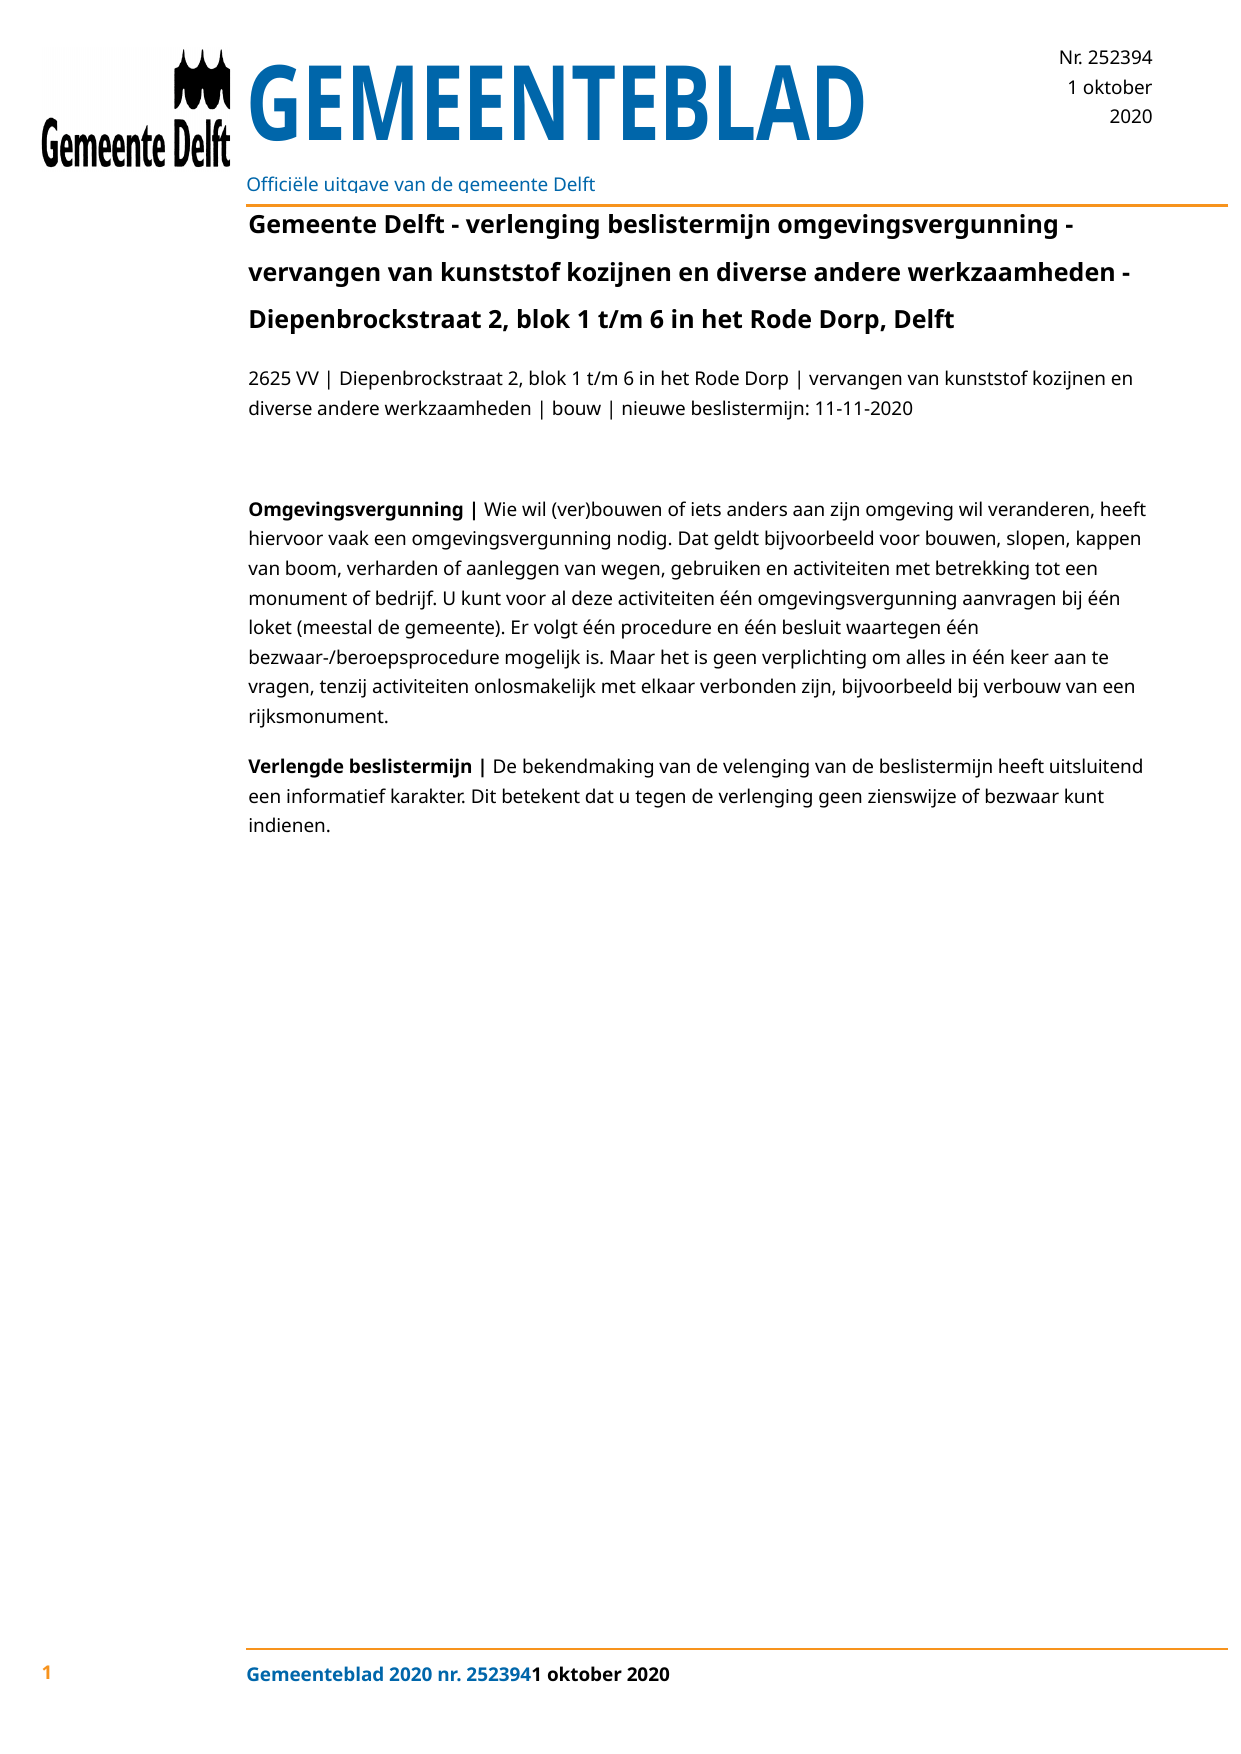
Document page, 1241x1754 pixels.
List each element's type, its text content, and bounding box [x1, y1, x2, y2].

text Gemeente Delft - verlenging beslistermijn omgevingsvergunning - vervangen van kunststof kozijnen en diverse andere werkzaamheden - Diepenbrockstraat 2, blok 1 t/m 6 in het Rode Dorp, Delft [248, 207, 1152, 336]
text Verlengde beslistermijn | De bekendmaking van de velenging van de beslistermijn heeft uitsluitend een informatief karakter. Dit betekent dat u tegen de verlenging geen zienswijze of bezwaar kunt indienen. [248, 753, 1152, 838]
picture [41, 47, 231, 172]
text Omgevingsvergunning | Wie wil (ver)bouwen of iets anders aan zijn omgeving wil veranderen, heeft hiervoor vaak een omgevingsvergunning nodig. Dat geldt bijvoorbeeld voor bouwen, slopen, kappen van boom, verharden of aanleggen van wegen, gebruiken en activiteiten met betrekking tot een monument of bedrijf. U kunt voor al deze activiteiten één omgevingsvergunning aanvragen bij één loket (meestal de gemeente). Er volgt één procedure en één besluit waartegen één bezwaar-/beroepsprocedure mogelijk is. Maar het is geen verplichting om alles in één keer aan te vragen, tenzij activiteiten onlosmakelijk met elkaar verbonden zijn, bijvoorbeeld bij verbouw van een rijksmonument. [248, 496, 1152, 729]
text 2625 VV | Diepenbrockstraat 2, blok 1 t/m 6 in het Rode Dorp | vervangen van kunststof kozijnen en diverse andere werkzaamheden | bouw | nieuwe beslistermijn: 11-11-2020 [248, 366, 1152, 421]
